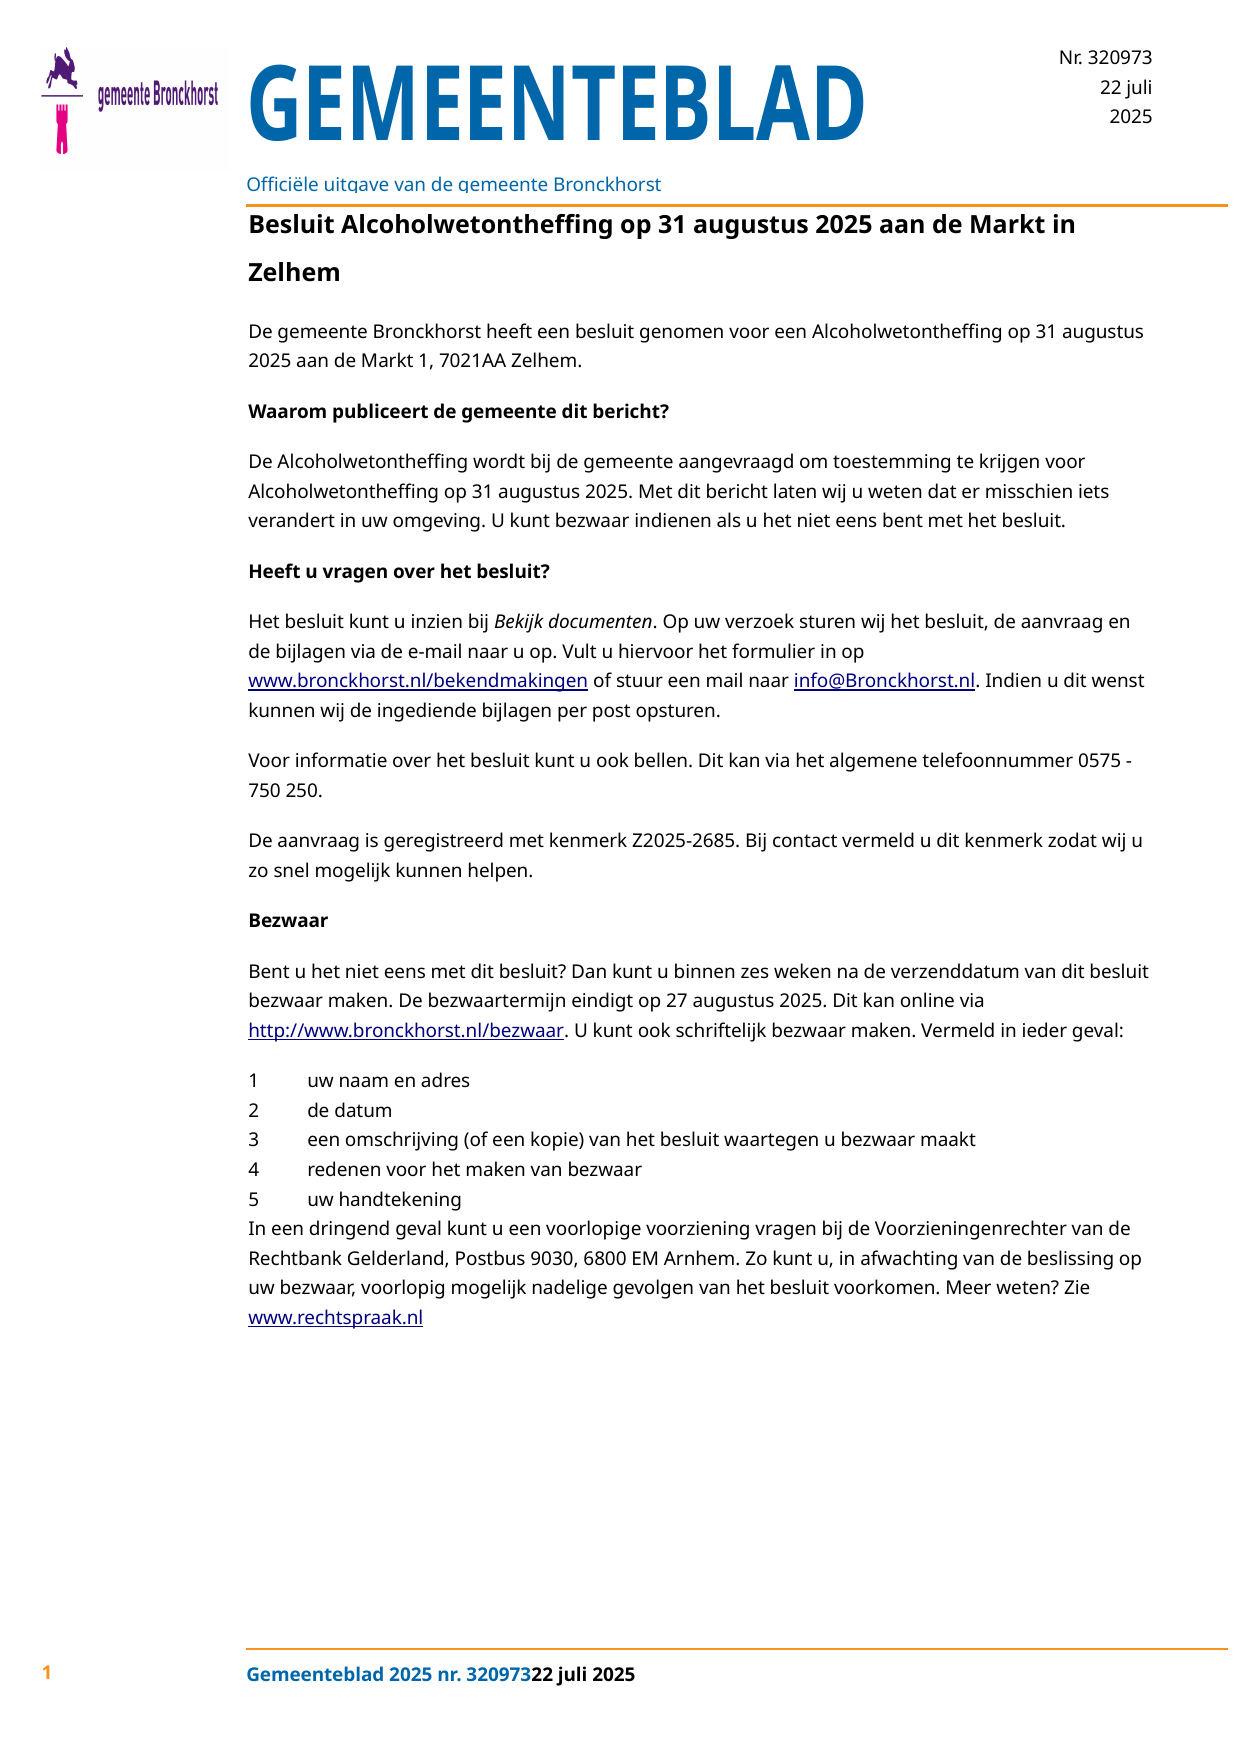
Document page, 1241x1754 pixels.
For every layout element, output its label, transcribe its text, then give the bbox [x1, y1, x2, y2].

list een omschrijving (of een kopie) van het besluit waartegen u bezwaar maakt [248, 1127, 1152, 1152]
text De gemeente Bronckhorst heeft een besluit genomen voor een Alcoholwetontheffing op 31 augustus 2025 aan de Markt 1, 7021AA Zelhem. [248, 318, 1152, 373]
text Het besluit kunt u inzien bij Bekijk documenten. Op uw verzoek sturen wij het besluit, de aanvraag en de bijlagen via de e-mail naar u op. Vult u hiervoor het formulier in op www.bronckhorst.nl/bekendmakingen of stuur een mail naar info@Bronckhorst.nl. Indien u dit wenst kunnen wij de ingediende bijlagen per post opsturen. [248, 608, 1152, 723]
text Besluit Alcoholwetontheffing op 31 augustus 2025 aan de Markt in Zelhem [248, 207, 1152, 288]
text De Alcoholwetontheffing wordt bij de gemeente aangevraagd om toestemming te krijgen voor Alcoholwetontheffing op 31 augustus 2025. Met dit bericht laten wij u weten dat er misschien iets verandert in uw omgeving. U kunt bezwaar indienen als u het niet eens bent met het besluit. [248, 448, 1152, 533]
text Bezwaar [248, 907, 1152, 933]
text In een dringend geval kunt u een voorlopige voorziening vragen bij de Voorzieningenrechter van de Rechtbank Gelderland, Postbus 9030, 6800 EM Arnhem. Zo kunt u, in afwachting van de beslissing op uw bezwaar, voorlopig mogelijk nadelige gevolgen van het besluit voorkomen. Meer weten? Zie www.rechtspraak.nl [248, 1215, 1152, 1330]
picture [41, 47, 231, 172]
list uw handtekening [248, 1186, 1152, 1212]
text Voor informatie over het besluit kunt u ook bellen. Dit kan via het algemene telefoonnummer 0575 - 750 250. [248, 747, 1152, 803]
list uw naam en adres [248, 1067, 1152, 1093]
text De aanvraag is geregistreerd met kenmerk Z2025-2685. Bij contact vermeld u dit kenmerk zodat wij u zo snel mogelijk kunnen helpen. [248, 827, 1152, 883]
text Heeft u vragen over het besluit? [248, 558, 1152, 584]
text Waarom publiceert de gemeente dit bericht? [248, 398, 1152, 424]
list de datum [248, 1097, 1152, 1123]
list redenen voor het maken van bezwaar [248, 1156, 1152, 1182]
text Bent u het niet eens met dit besluit? Dan kunt u binnen zes weken na de verzenddatum van dit besluit bezwaar maken. De bezwaartermijn eindigt op 27 augustus 2025. Dit kan online via http://www.bronckhorst.nl/bezwaar. U kunt ook schriftelijk bezwaar maken. Vermeld in ieder geval: [248, 958, 1152, 1043]
